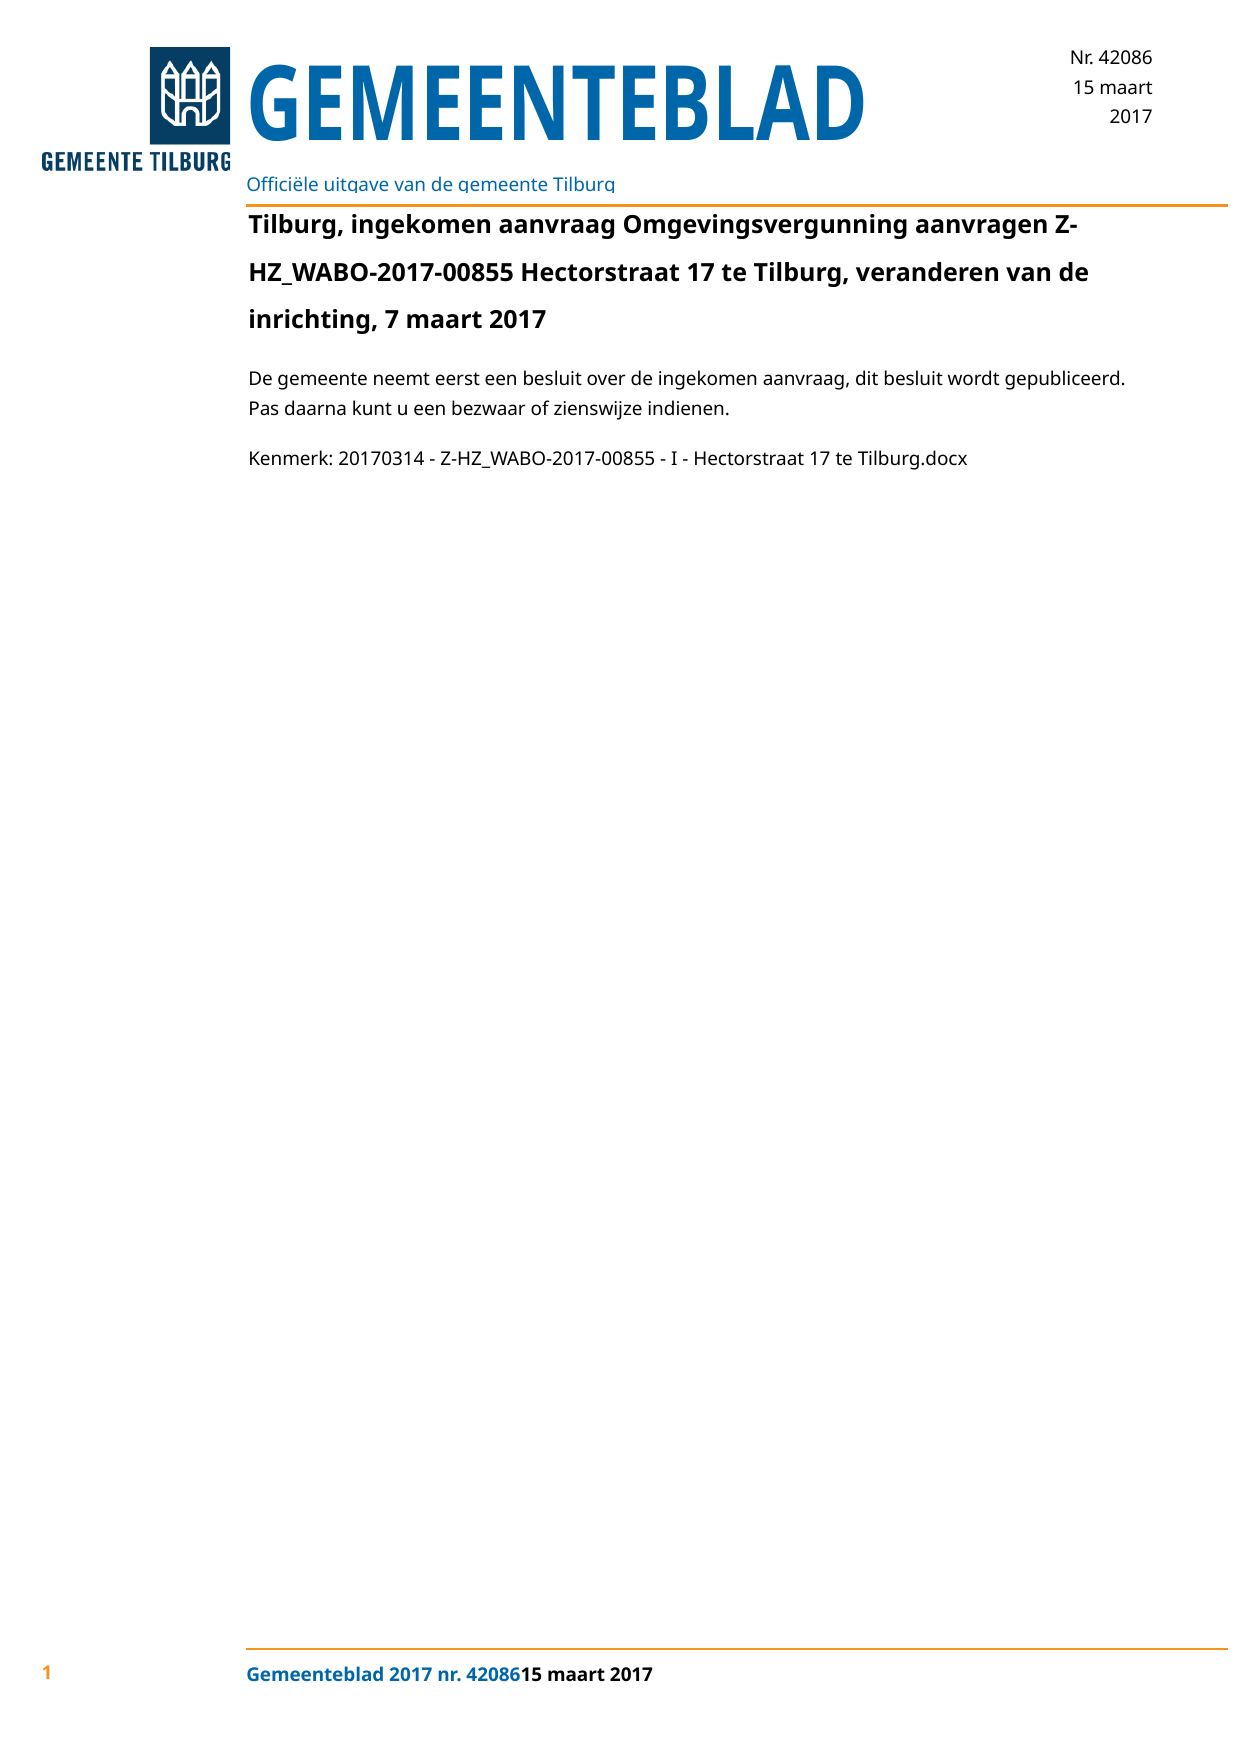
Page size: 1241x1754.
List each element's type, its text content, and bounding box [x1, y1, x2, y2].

text Kenmerk: 20170314 - Z-HZ_WABO-2017-00855 - I - Hectorstraat 17 te Tilburg.docx [248, 446, 1152, 471]
picture [41, 47, 231, 172]
text Tilburg, ingekomen aanvraag Omgevingsvergunning aanvragen Z-HZ_WABO-2017-00855 Hectorstraat 17 te Tilburg, veranderen van de inrichting, 7 maart 2017 [248, 207, 1152, 336]
text De gemeente neemt eerst een besluit over de ingekomen aanvraag, dit besluit wordt gepubliceerd. Pas daarna kunt u een bezwaar of zienswijze indienen. [248, 366, 1152, 421]
